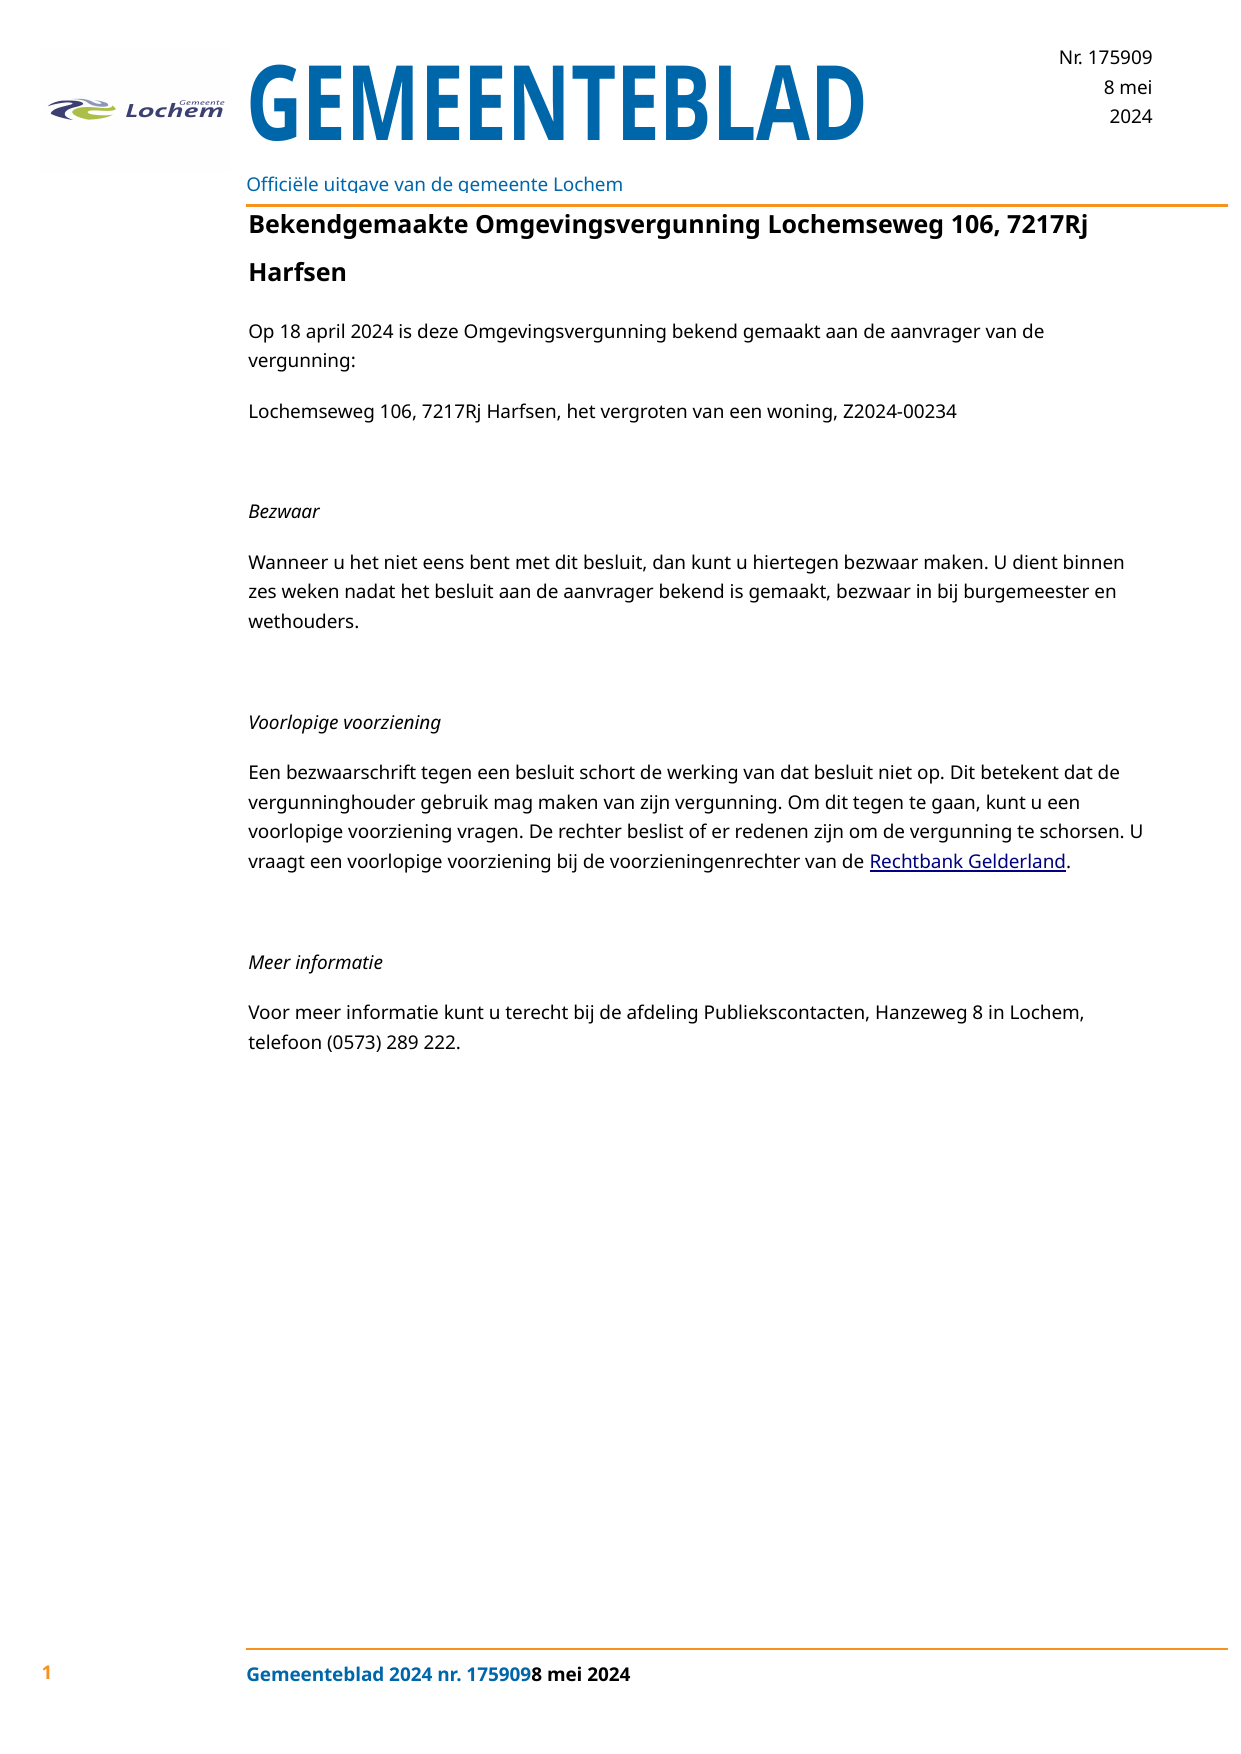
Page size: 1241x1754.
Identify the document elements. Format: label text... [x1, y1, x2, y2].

text Op 18 april 2024 is deze Omgevingsvergunning bekend gemaakt aan de aanvrager van de vergunning: [248, 318, 1152, 373]
picture [41, 47, 231, 172]
text Voor meer informatie kunt u terecht bij de afdeling Publiekscontacten, Hanzeweg 8 in Lochem, telefoon (0573) 289 222. [248, 999, 1152, 1055]
text Wanneer u het niet eens bent met dit besluit, dan kunt u hiertegen bezwaar maken. U dient binnen zes weken nadat het besluit aan de aanvrager bekend is gemaakt, bezwaar in bij burgemeester en wethouders. [248, 549, 1152, 634]
text Lochemseweg 106, 7217Rj Harfsen, het vergroten van een woning, Z2024-00234 [248, 398, 1152, 424]
text Voorlopige voorziening [248, 709, 1152, 735]
text Bezwaar [248, 499, 1152, 524]
text Een bezwaarschrift tegen een besluit schort de werking van dat besluit niet op. Dit betekent dat de vergunninghouder gebruik mag maken van zijn vergunning. Om dit tegen te gaan, kunt u een voorlopige voorziening vragen. De rechter beslist of er redenen zijn om de vergunning te schorsen. U vraagt een voorlopige voorziening bij de voorzieningenrechter van de Rechtbank Gelderland. [248, 759, 1152, 874]
text Bekendgemaakte Omgevingsvergunning Lochemseweg 106, 7217Rj Harfsen [248, 207, 1152, 288]
text Meer informatie [248, 949, 1152, 975]
